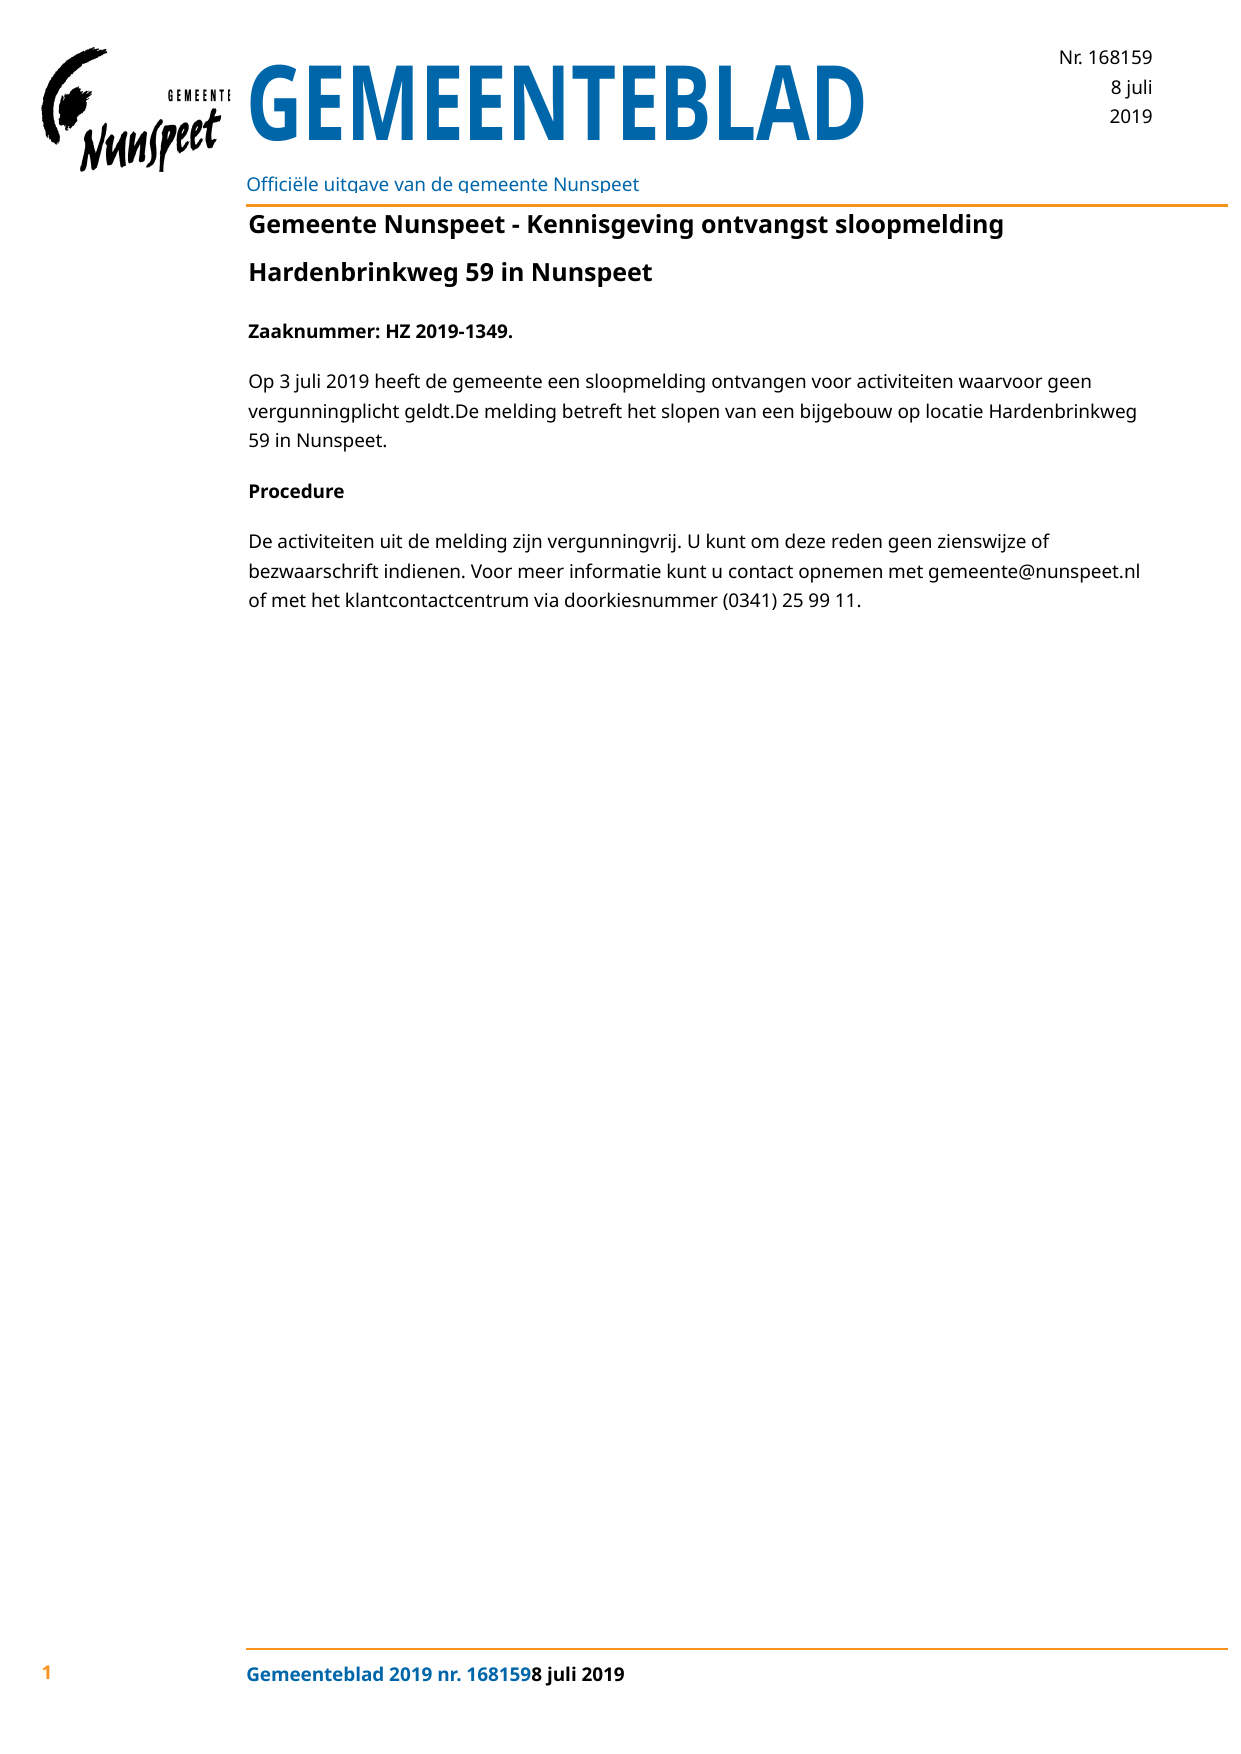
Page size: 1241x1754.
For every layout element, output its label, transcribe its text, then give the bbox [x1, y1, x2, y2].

text Gemeente Nunspeet - Kennisgeving ontvangst sloopmelding Hardenbrinkweg 59 in Nunspeet [248, 207, 1152, 288]
text Zaaknummer: HZ 2019-1349. [248, 318, 1152, 344]
text Procedure [248, 478, 1152, 504]
text De activiteiten uit de melding zijn vergunningvrij. U kunt om deze reden geen zienswijze of bezwaarschrift indienen. Voor meer informatie kunt u contact opnemen met gemeente@nunspeet.nl of met het klantcontactcentrum via doorkiesnummer (0341) 25 99 11. [248, 528, 1152, 613]
picture [41, 47, 231, 172]
text Op 3 juli 2019 heeft de gemeente een sloopmelding ontvangen voor activiteiten waarvoor geen vergunningplicht geldt.De melding betreft het slopen van een bijgebouw op locatie Hardenbrinkweg 59 in Nunspeet. [248, 368, 1152, 453]
